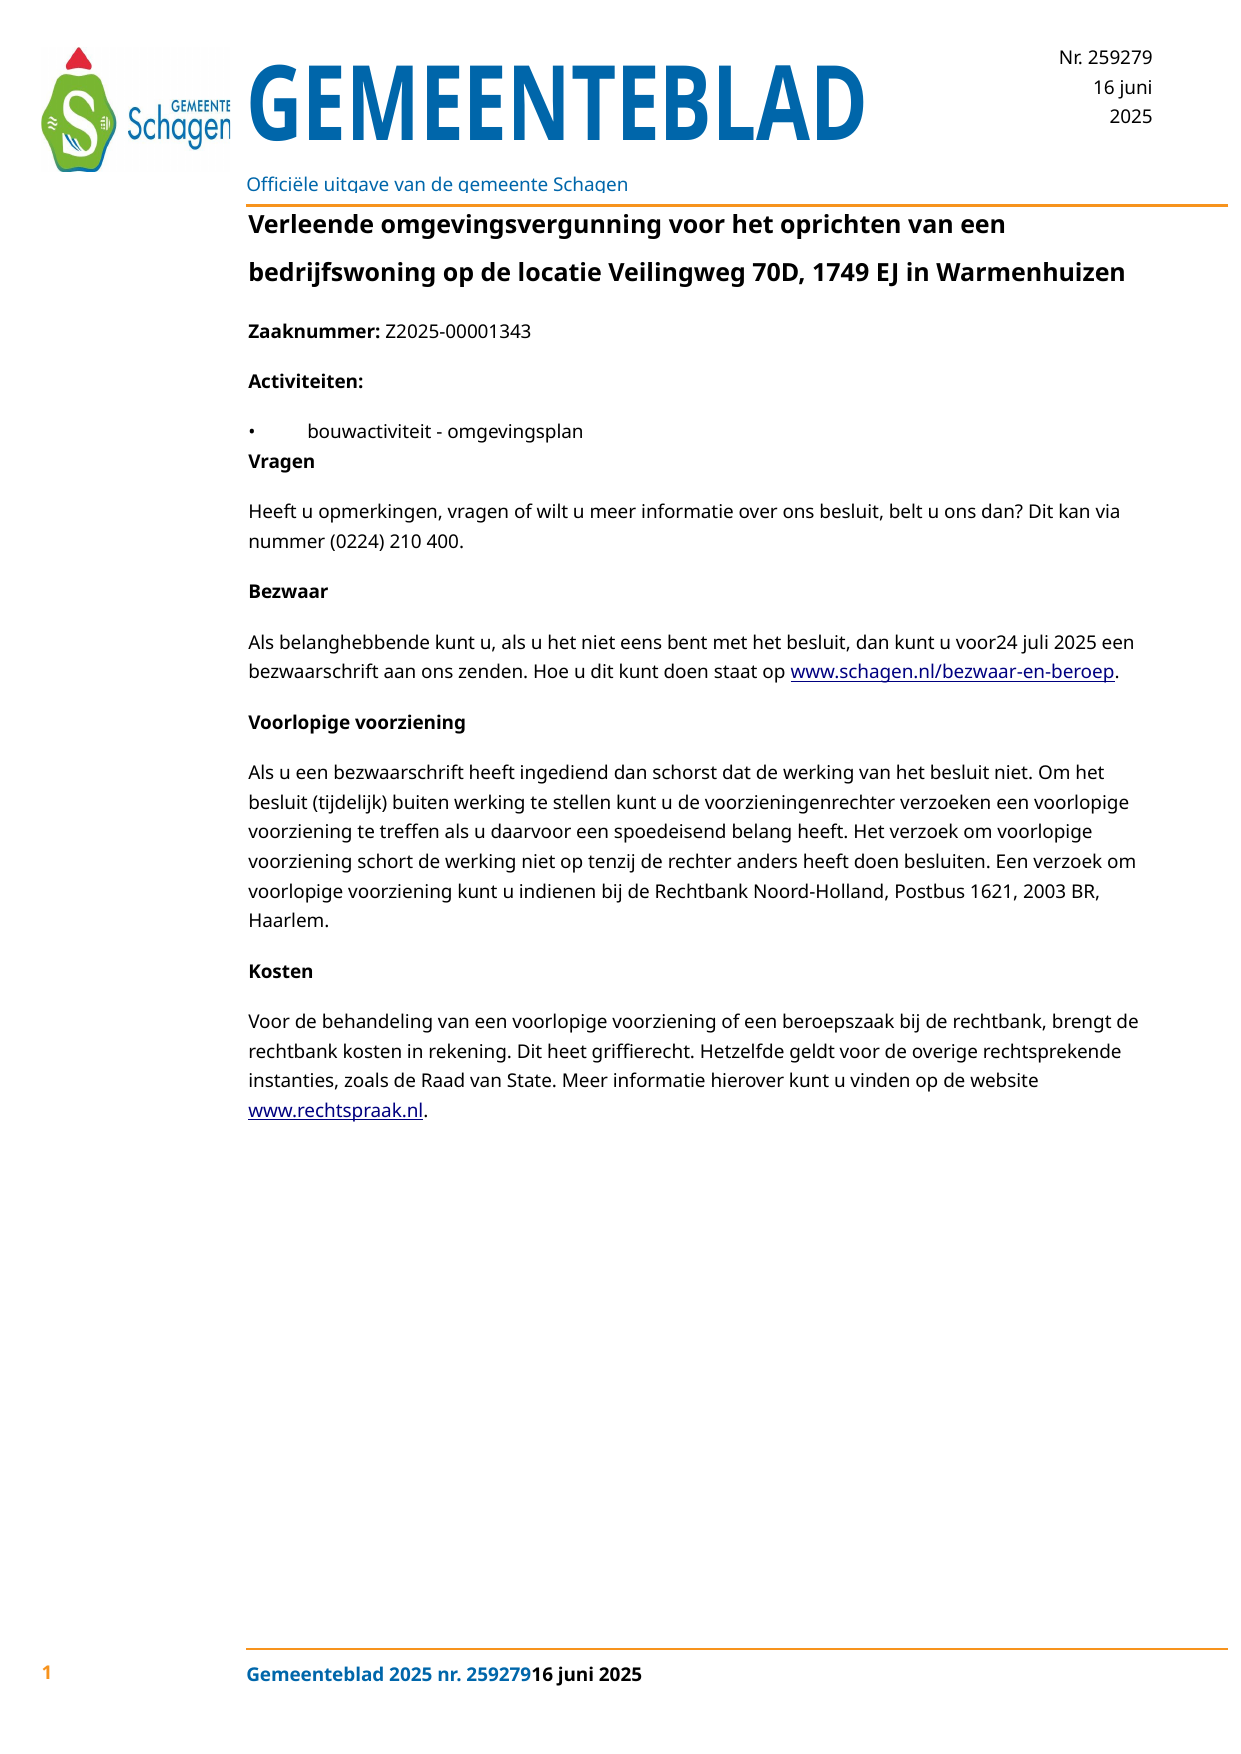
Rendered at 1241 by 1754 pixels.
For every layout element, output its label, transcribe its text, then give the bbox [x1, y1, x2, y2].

text Zaaknummer: Z2025-00001343 [248, 318, 1152, 344]
list bouwactiviteit - omgevingsplan [248, 419, 1152, 444]
text Kosten [248, 958, 1152, 984]
text Heeft u opmerkingen, vragen of wilt u meer informatie over ons besluit, belt u ons dan? Dit kan via nummer (0224) 210 400. [248, 499, 1152, 554]
text Voorlopige voorziening [248, 709, 1152, 735]
picture [41, 47, 231, 172]
text Als belanghebbende kunt u, als u het niet eens bent met het besluit, dan kunt u voor24 juli 2025 een bezwaarschrift aan ons zenden. Hoe u dit kunt doen staat op www.schagen.nl/bezwaar-en-beroep. [248, 629, 1152, 684]
text Activiteiten: [248, 368, 1152, 394]
text Vragen [248, 448, 1152, 474]
text Bezwaar [248, 579, 1152, 604]
text Voor de behandeling van een voorlopige voorziening of een beroepszaak bij de rechtbank, brengt de rechtbank kosten in rekening. Dit heet griffierecht. Hetzelfde geldt voor de overige rechtsprekende instanties, zoals de Raad van State. Meer informatie hierover kunt u vinden op de website www.rechtspraak.nl. [248, 1008, 1152, 1123]
text Als u een bezwaarschrift heeft ingediend dan schorst dat de werking van het besluit niet. Om het besluit (tijdelijk) buiten werking te stellen kunt u de voorzieningenrechter verzoeken een voorlopige voorziening te treffen als u daarvoor een spoedeisend belang heeft. Het verzoek om voorlopige voorziening schort de werking niet op tenzij de rechter anders heeft doen besluiten. Een verzoek om voorlopige voorziening kunt u indienen bij de Rechtbank Noord-Holland, Postbus 1621, 2003 BR, Haarlem. [248, 759, 1152, 933]
text Verleende omgevingsvergunning voor het oprichten van een bedrijfswoning op de locatie Veilingweg 70D, 1749 EJ in Warmenhuizen [248, 207, 1152, 288]
